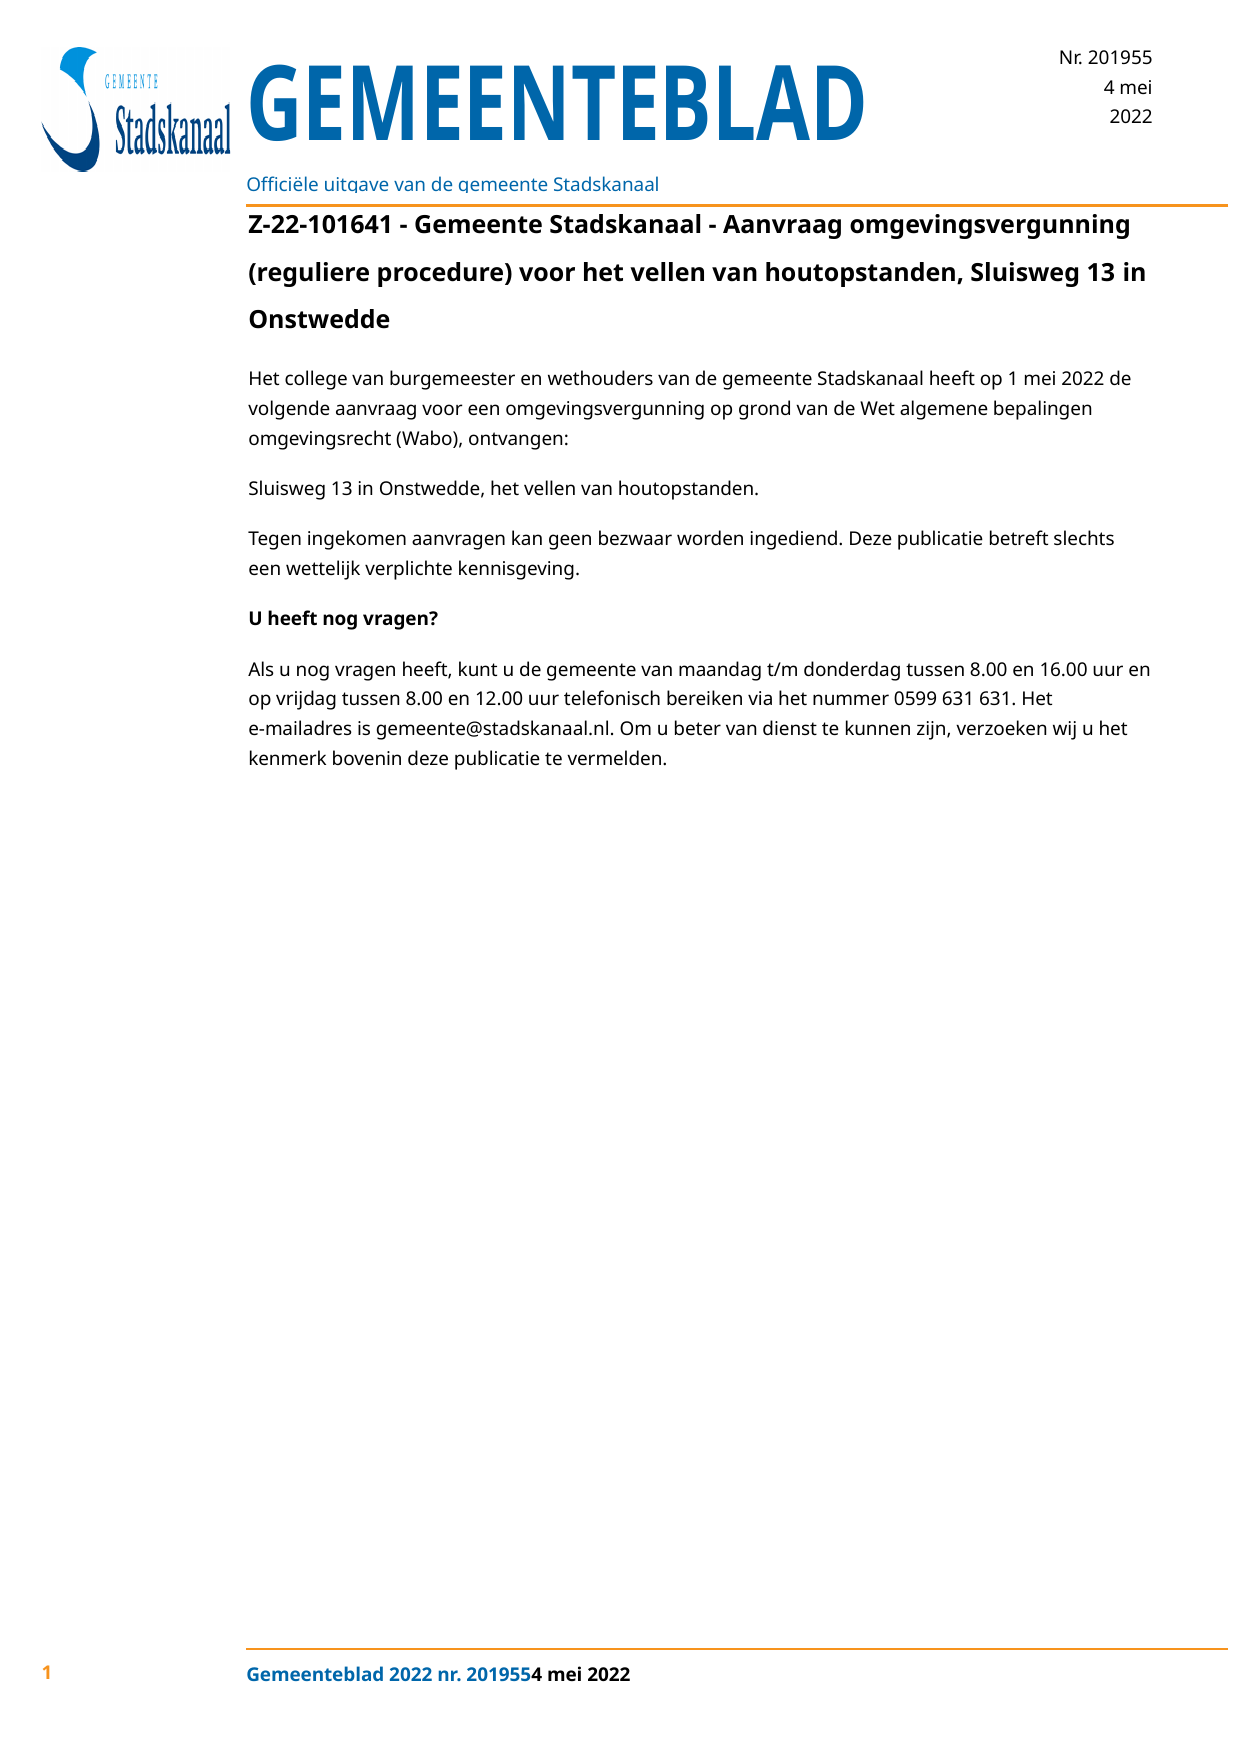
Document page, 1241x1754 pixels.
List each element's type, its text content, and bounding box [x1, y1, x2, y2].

text U heeft nog vragen? [248, 606, 1152, 631]
text Als u nog vragen heeft, kunt u de gemeente van maandag t/m donderdag tussen 8.00 en 16.00 uur en op vrijdag tussen 8.00 en 12.00 uur telefonisch bereiken via het nummer 0599 631 631. Het e‑mailadres is gemeente@stadskanaal.nl. Om u beter van dienst te kunnen zijn, verzoeken wij u het kenmerk bovenin deze publicatie te vermelden. [248, 656, 1152, 770]
text Sluisweg 13 in Onstwedde, het vellen van houtopstanden. [248, 475, 1152, 501]
text Het college van burgemeester en wethouders van de gemeente Stadskanaal heeft op 1 mei 2022 de volgende aanvraag voor een omgevingsvergunning op grond van de Wet algemene bepalingen omgevingsrecht (Wabo), ontvangen: [248, 366, 1152, 450]
text Z-22-101641 - Gemeente Stadskanaal - Aanvraag omgevingsvergunning (reguliere procedure) voor het vellen van houtopstanden, Sluisweg 13 in Onstwedde [248, 207, 1152, 336]
picture [41, 47, 231, 172]
text Tegen ingekomen aanvragen kan geen bezwaar worden ingediend. Deze publicatie betreft slechts een wettelijk verplichte kennisgeving. [248, 526, 1152, 581]
